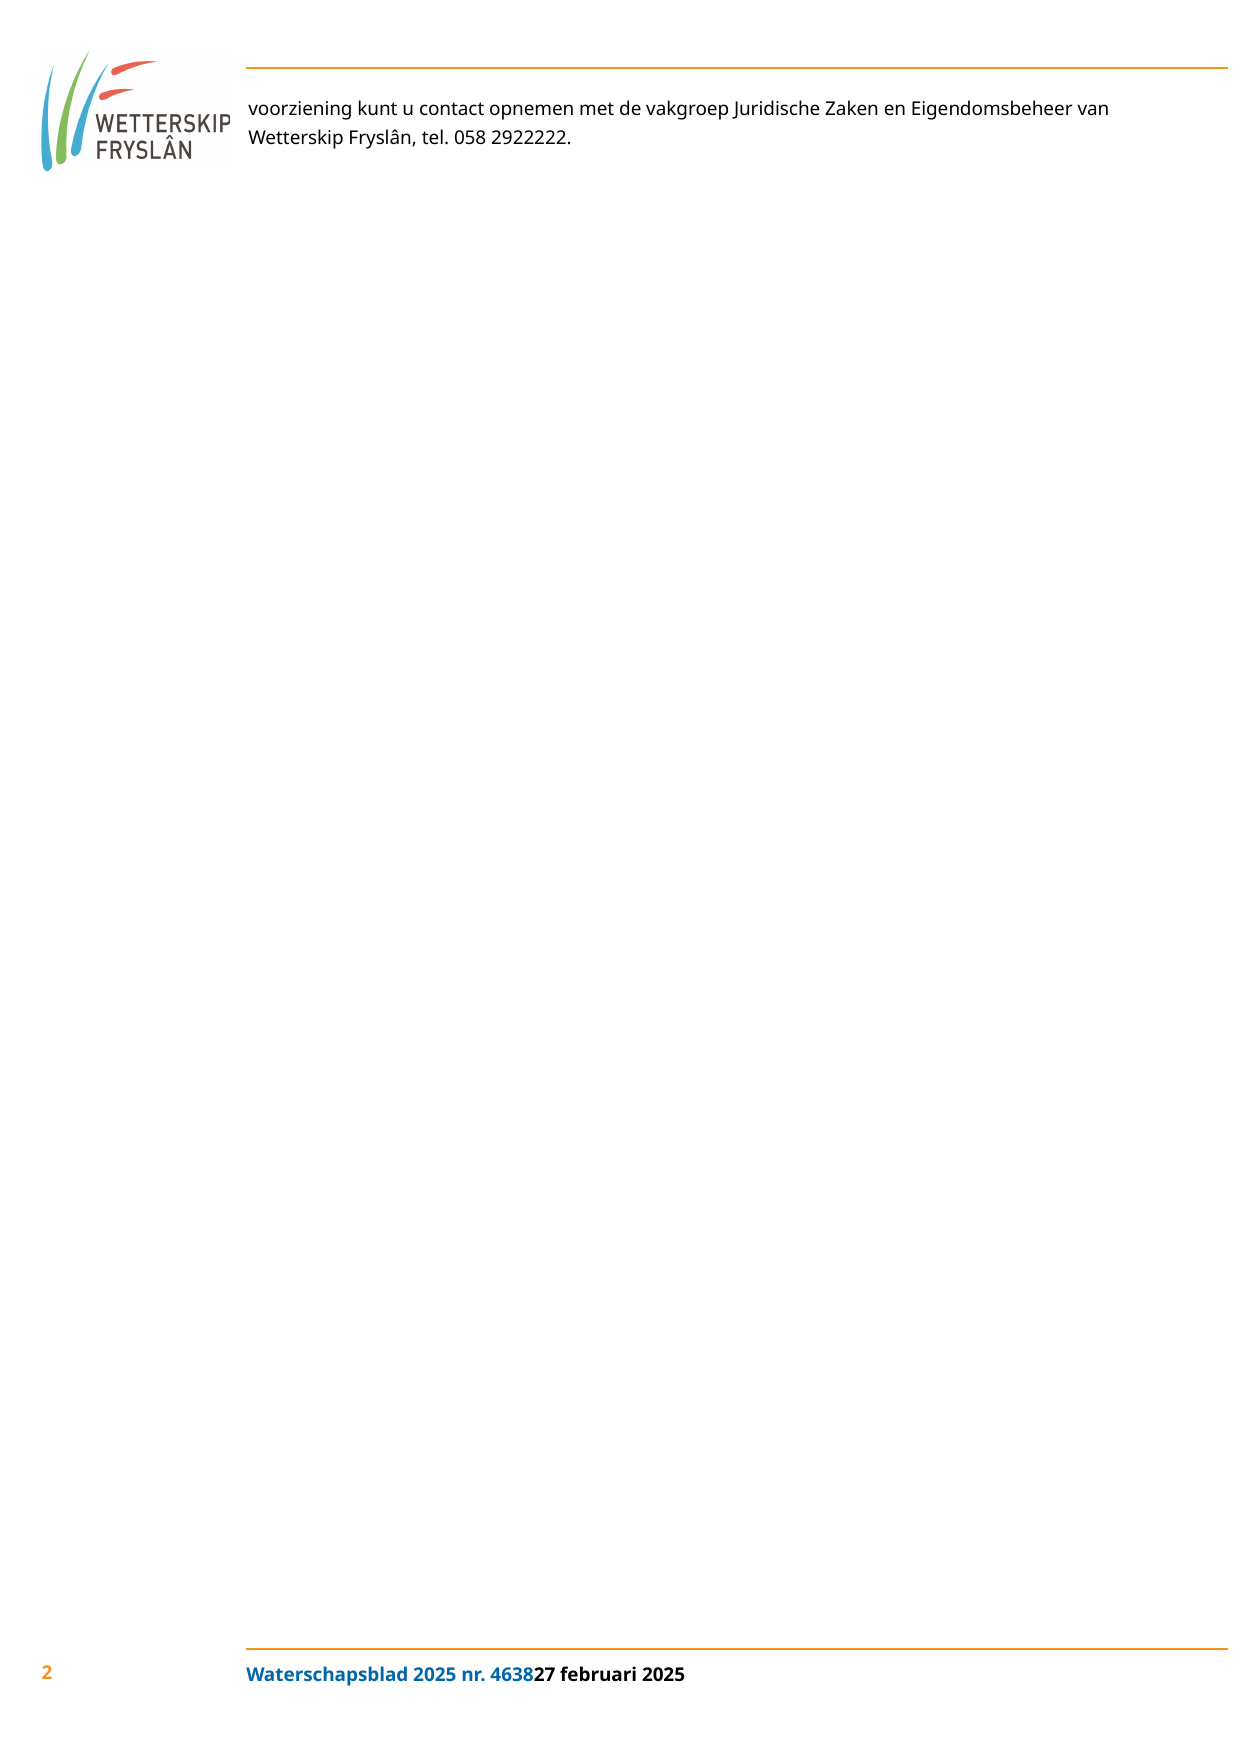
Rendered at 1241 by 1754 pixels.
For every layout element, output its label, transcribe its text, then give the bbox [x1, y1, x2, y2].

picture [41, 47, 231, 172]
text voorziening kunt u contact opnemen met de vakgroep Juridische Zaken en Eigendomsbeheer van Wetterskip Fryslân, tel. 058 2922222. [248, 95, 1152, 150]
